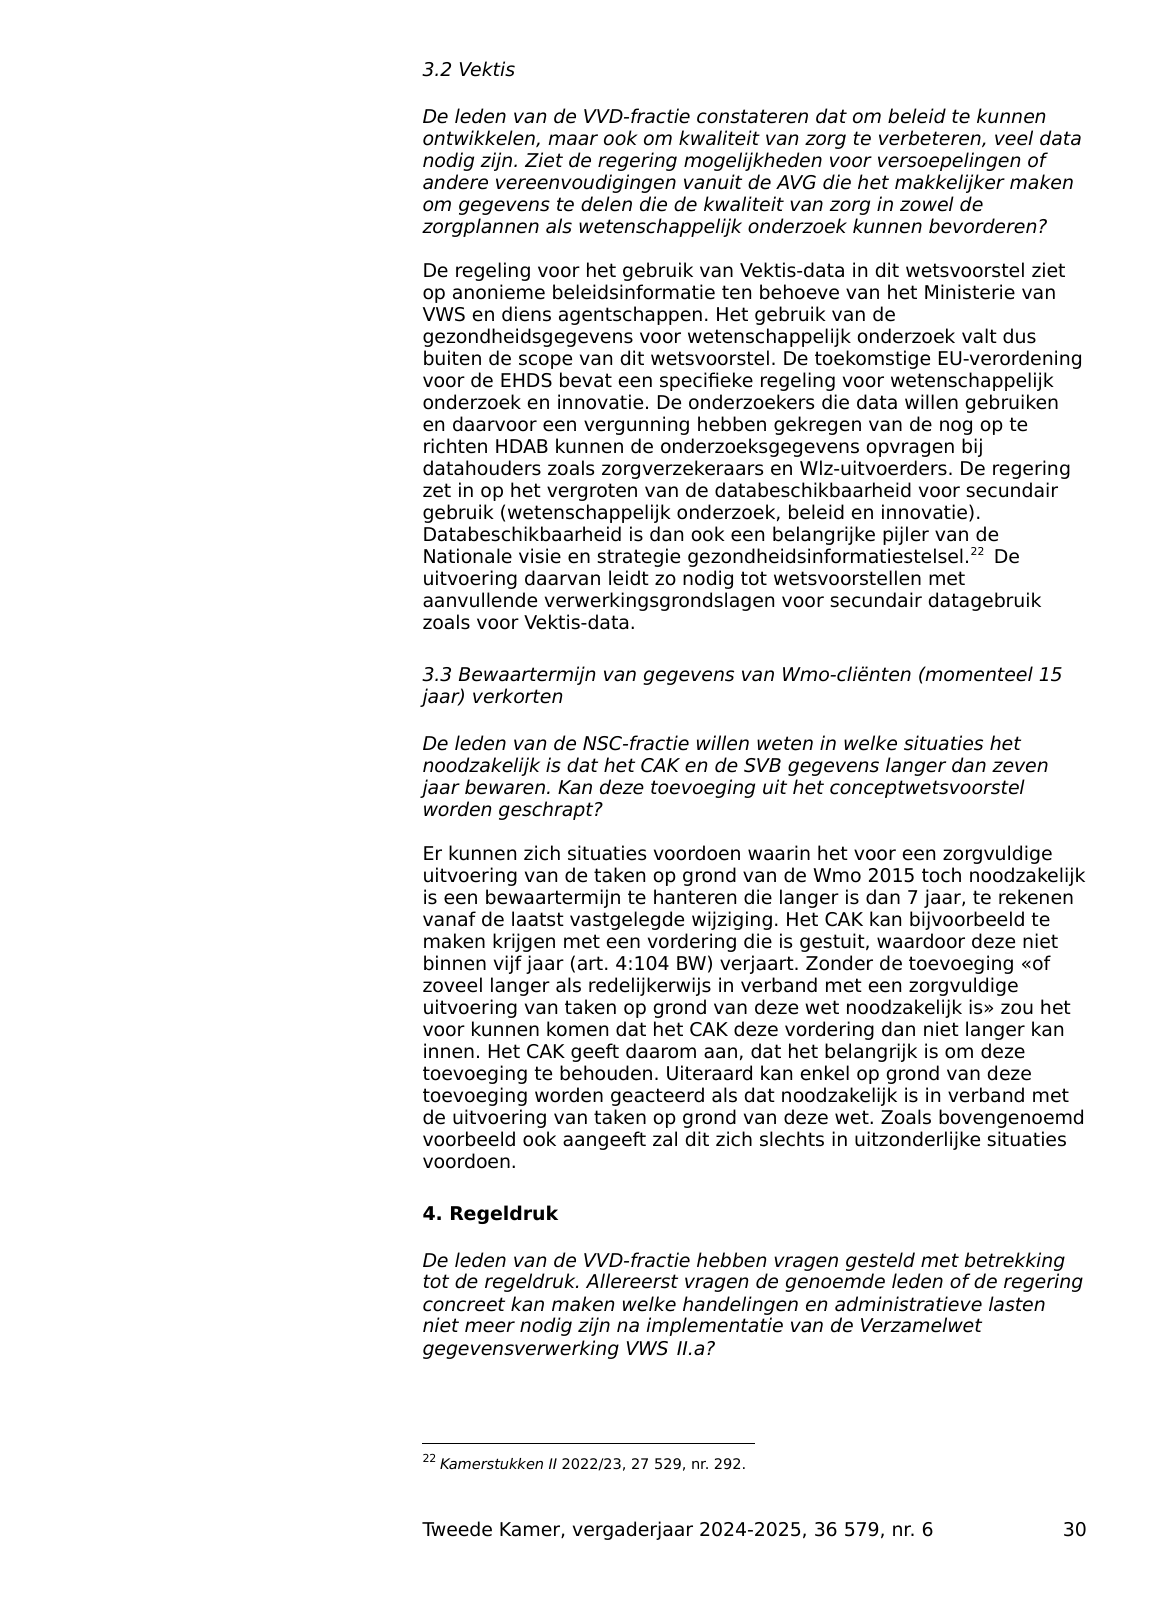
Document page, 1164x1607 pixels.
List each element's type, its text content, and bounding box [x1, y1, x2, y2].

text Kamerstukken II 2022/23, 27 529, nr. 292. [422, 1452, 1087, 1474]
text De leden van de VVD-fractie hebben vragen gesteld met betrekking tot de regeldruk. Allereerst vragen de genoemde leden of de regering concreet kan maken welke handelingen en administratieve lasten niet meer nodig zijn na implementatie van de Verzamelwet gegevensverwerking VWS II.a? [422, 1249, 1087, 1359]
text Er kunnen zich situaties voordoen waarin het voor een zorgvuldige uitvoering van de taken op grond van de Wmo 2015 toch noodzakelijk is een bewaartermijn te hanteren die langer is dan 7 jaar, te rekenen vanaf de laatst vastgelegde wijziging. Het CAK kan bijvoorbeeld te maken krijgen met een vordering die is gestuit, waardoor deze niet binnen vijf jaar (art. 4:104 BW) verjaart. Zonder de toevoeging «of zoveel langer als redelijkerwijs in verband met een zorgvuldige uitvoering van taken op grond van deze wet noodzakelijk is» zou het voor kunnen komen dat het CAK deze vordering dan niet langer kan innen. Het CAK geeft daarom aan, dat het belangrijk is om deze toevoeging te behouden. Uiteraard kan enkel op grond van deze toevoeging worden geacteerd als dat noodzakelijk is in verband met de uitvoering van taken op grond van deze wet. Zoals bovengenoemd voorbeeld ook aangeeft zal dit zich slechts in uitzonderlijke situaties voordoen. [422, 843, 1087, 1172]
subtitle 3.3 Bewaartermijn van gegevens van Wmo-cliënten (momenteel 15 jaar) verkorten [422, 664, 1087, 708]
text De leden van de VVD-fractie constateren dat om beleid te kunnen ontwikkelen, maar ook om kwaliteit van zorg te verbeteren, veel data nodig zijn. Ziet de regering mogelijkheden voor versoepelingen of andere vereenvoudigingen vanuit de AVG die het makkelijker maken om gegevens te delen die de kwaliteit van zorg in zowel de zorgplannen als wetenschappelijk onderzoek kunnen bevorderen? [422, 106, 1087, 238]
text De regeling voor het gebruik van Vektis-data in dit wetsvoorstel ziet op anonieme beleidsinformatie ten behoeve van het Ministerie van VWS en diens agentschappen. Het gebruik van de gezondheidsgegevens voor wetenschappelijk onderzoek valt dus buiten de scope van dit wetsvoorstel. De toekomstige EU-verordening voor de EHDS bevat een specifieke regeling voor wetenschappelijk onderzoek en innovatie. De onderzoekers die data willen gebruiken en daarvoor een vergunning hebben gekregen van de nog op te richten HDAB kunnen de onderzoeksgegevens opvragen bij datahouders zoals zorgverzekeraars en Wlz-uitvoerders. De regering zet in op het vergroten van de databeschikbaarheid voor secundair gebruik (wetenschappelijk onderzoek, beleid en innovatie). Databeschikbaarheid is dan ook een belangrijke pijler van de Nationale visie en strategie gezondheidsinformatiestelsel. De uitvoering daarvan leidt zo nodig tot wetsvoorstellen met aanvullende verwerkingsgrondslagen voor secundair datagebruik zoals voor Vektis-data. [422, 260, 1087, 634]
subtitle 3.2 Vektis [422, 59, 1087, 81]
subtitle 4. Regeldruk [422, 1202, 1087, 1224]
text De leden van de NSC-fractie willen weten in welke situaties het noodzakelijk is dat het CAK en de SVB gegevens langer dan zeven jaar bewaren. Kan deze toevoeging uit het conceptwetsvoorstel worden geschrapt? [422, 733, 1087, 821]
